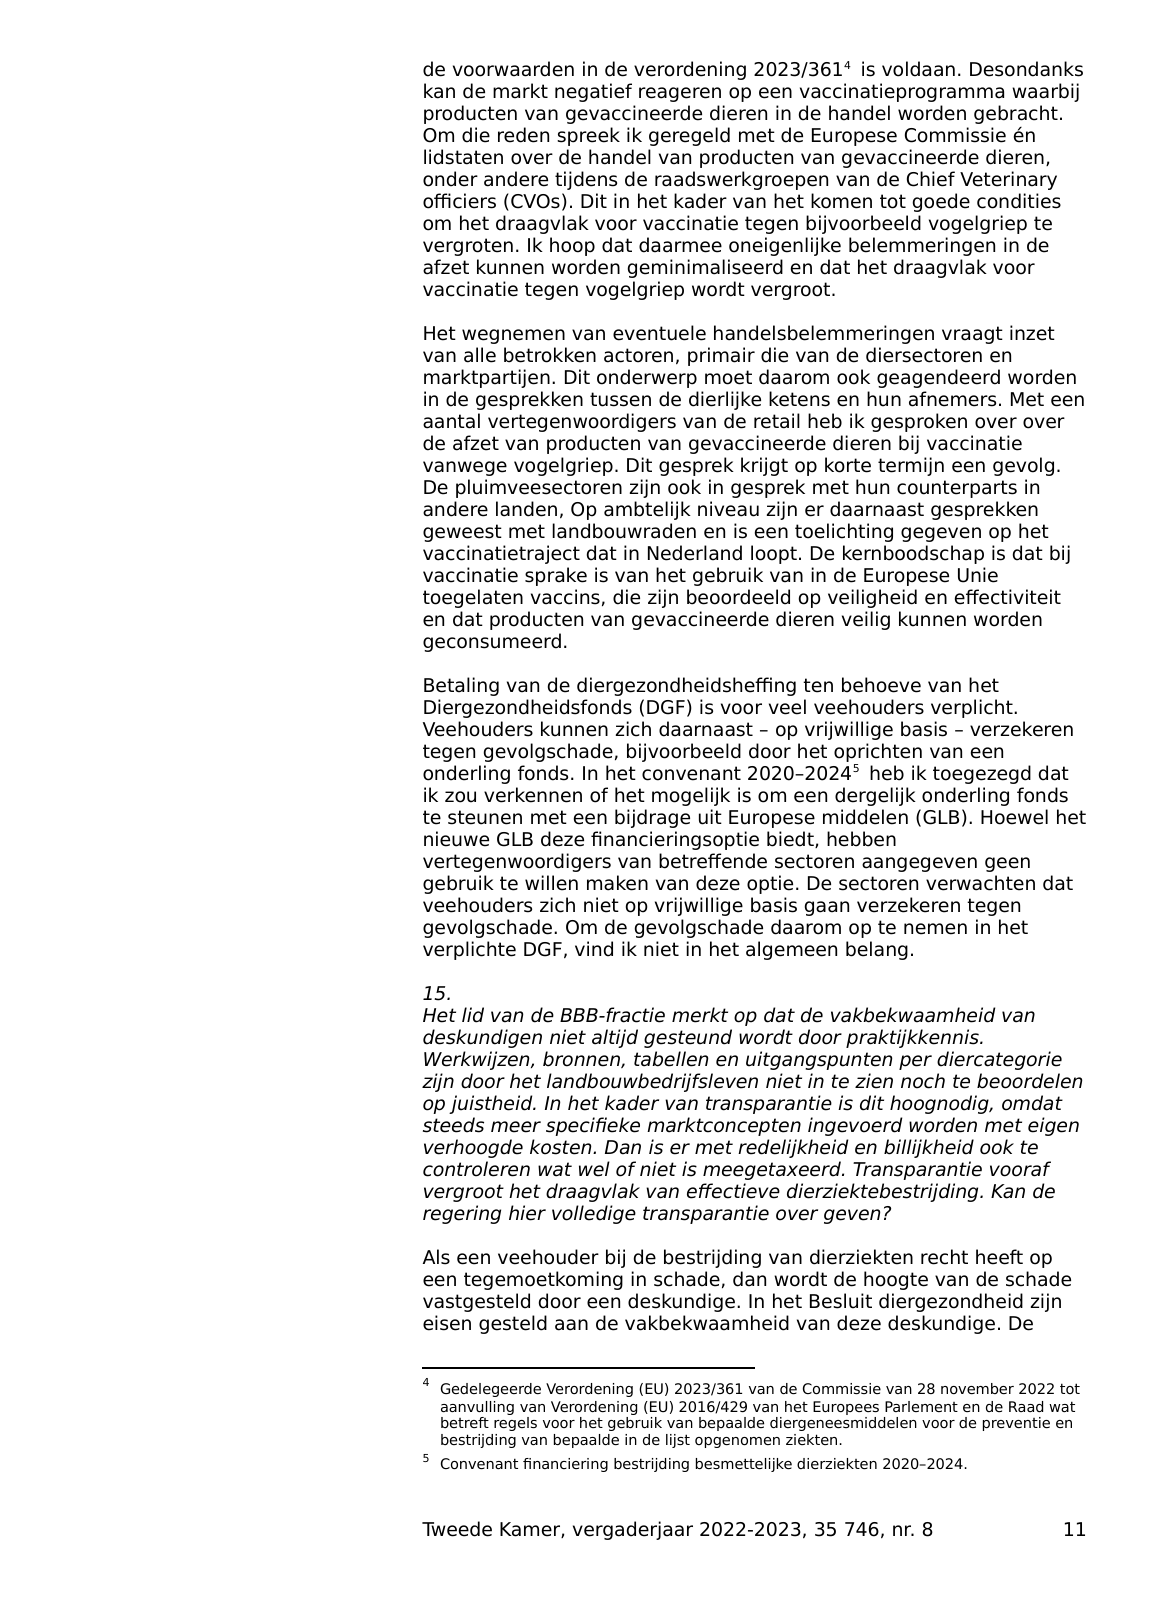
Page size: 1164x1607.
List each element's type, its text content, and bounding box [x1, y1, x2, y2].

text Het lid van de BBB-fractie merkt op dat de vakbekwaamheid van deskundigen niet altijd gesteund wordt door praktijkkennis. Werkwijzen, bronnen, tabellen en uitgangspunten per diercategorie zijn door het landbouwbedrijfsleven niet in te zien noch te beoordelen op juistheid. In het kader van transparantie is dit hoognodig, omdat steeds meer specifieke marktconcepten ingevoerd worden met eigen verhoogde kosten. Dan is er met redelijkheid en billijkheid ook te controleren wat wel of niet is meegetaxeerd. Transparantie vooraf vergroot het draagvlak van effectieve dierziektebestrijding. Kan de regering hier volledige transparantie over geven? [422, 1005, 1087, 1224]
text Als een veehouder bij de bestrijding van dierziekten recht heeft op een tegemoetkoming in schade, dan wordt de hoogte van de schade vastgesteld door een deskundige. In het Besluit diergezondheid zijn eisen gesteld aan de vakbekwaamheid van deze deskundige. De [422, 1247, 1087, 1335]
text de voorwaarden in de verordening 2023/361 is voldaan. Desondanks kan de markt negatief reageren op een vaccinatieprogramma waarbij producten van gevaccineerde dieren in de handel worden gebracht. Om die reden spreek ik geregeld met de Europese Commissie én lidstaten over de handel van producten van gevaccineerde dieren, onder andere tijdens de raadswerkgroepen van de Chief Veterinary officiers (CVOs). Dit in het kader van het komen tot goede condities om het draagvlak voor vaccinatie tegen bijvoorbeeld vogelgriep te vergroten. Ik hoop dat daarmee oneigenlijke belemmeringen in de afzet kunnen worden geminimaliseerd en dat het draagvlak voor vaccinatie tegen vogelgriep wordt vergroot. [422, 59, 1087, 301]
text Het wegnemen van eventuele handelsbelemmeringen vraagt inzet van alle betrokken actoren, primair die van de diersectoren en marktpartijen. Dit onderwerp moet daarom ook geagendeerd worden in de gesprekken tussen de dierlijke ketens en hun afnemers. Met een aantal vertegenwoordigers van de retail heb ik gesproken over over de afzet van producten van gevaccineerde dieren bij vaccinatie vanwege vogelgriep. Dit gesprek krijgt op korte termijn een gevolg. De pluimveesectoren zijn ook in gesprek met hun counterparts in andere landen, Op ambtelijk niveau zijn er daarnaast gesprekken geweest met landbouwraden en is een toelichting gegeven op het vaccinatietraject dat in Nederland loopt. De kernboodschap is dat bij vaccinatie sprake is van het gebruik van in de Europese Unie toegelaten vaccins, die zijn beoordeeld op veiligheid en effectiviteit en dat producten van gevaccineerde dieren veilig kunnen worden geconsumeerd. [422, 323, 1087, 653]
text Gedelegeerde Verordening (EU) 2023/361 van de Commissie van 28 november 2022 tot aanvulling van Verordening (EU) 2016/429 van het Europees Parlement en de Raad wat betreft regels voor het gebruik van bepaalde diergeneesmiddelen voor de preventie en bestrijding van bepaalde in de lijst opgenomen ziekten. [422, 1377, 1087, 1449]
text Betaling van de diergezondheidsheffing ten behoeve van het Diergezondheidsfonds (DGF) is voor veel veehouders verplicht. Veehouders kunnen zich daarnaast – op vrijwillige basis – verzekeren tegen gevolgschade, bijvoorbeeld door het oprichten van een onderling fonds. In het convenant 2020–2024 heb ik toegezegd dat ik zou verkennen of het mogelijk is om een dergelijk onderling fonds te steunen met een bijdrage uit Europese middelen (GLB). Hoewel het nieuwe GLB deze financieringsoptie biedt, hebben vertegenwoordigers van betreffende sectoren aangegeven geen gebruik te willen maken van deze optie. De sectoren verwachten dat veehouders zich niet op vrijwillige basis gaan verzekeren tegen gevolgschade. Om de gevolgschade daarom op te nemen in het verplichte DGF, vind ik niet in het algemeen belang. [422, 675, 1087, 961]
text 15. [422, 983, 1087, 1005]
text Convenant financiering bestrijding besmettelijke dierziekten 2020–2024. [422, 1452, 1087, 1474]
